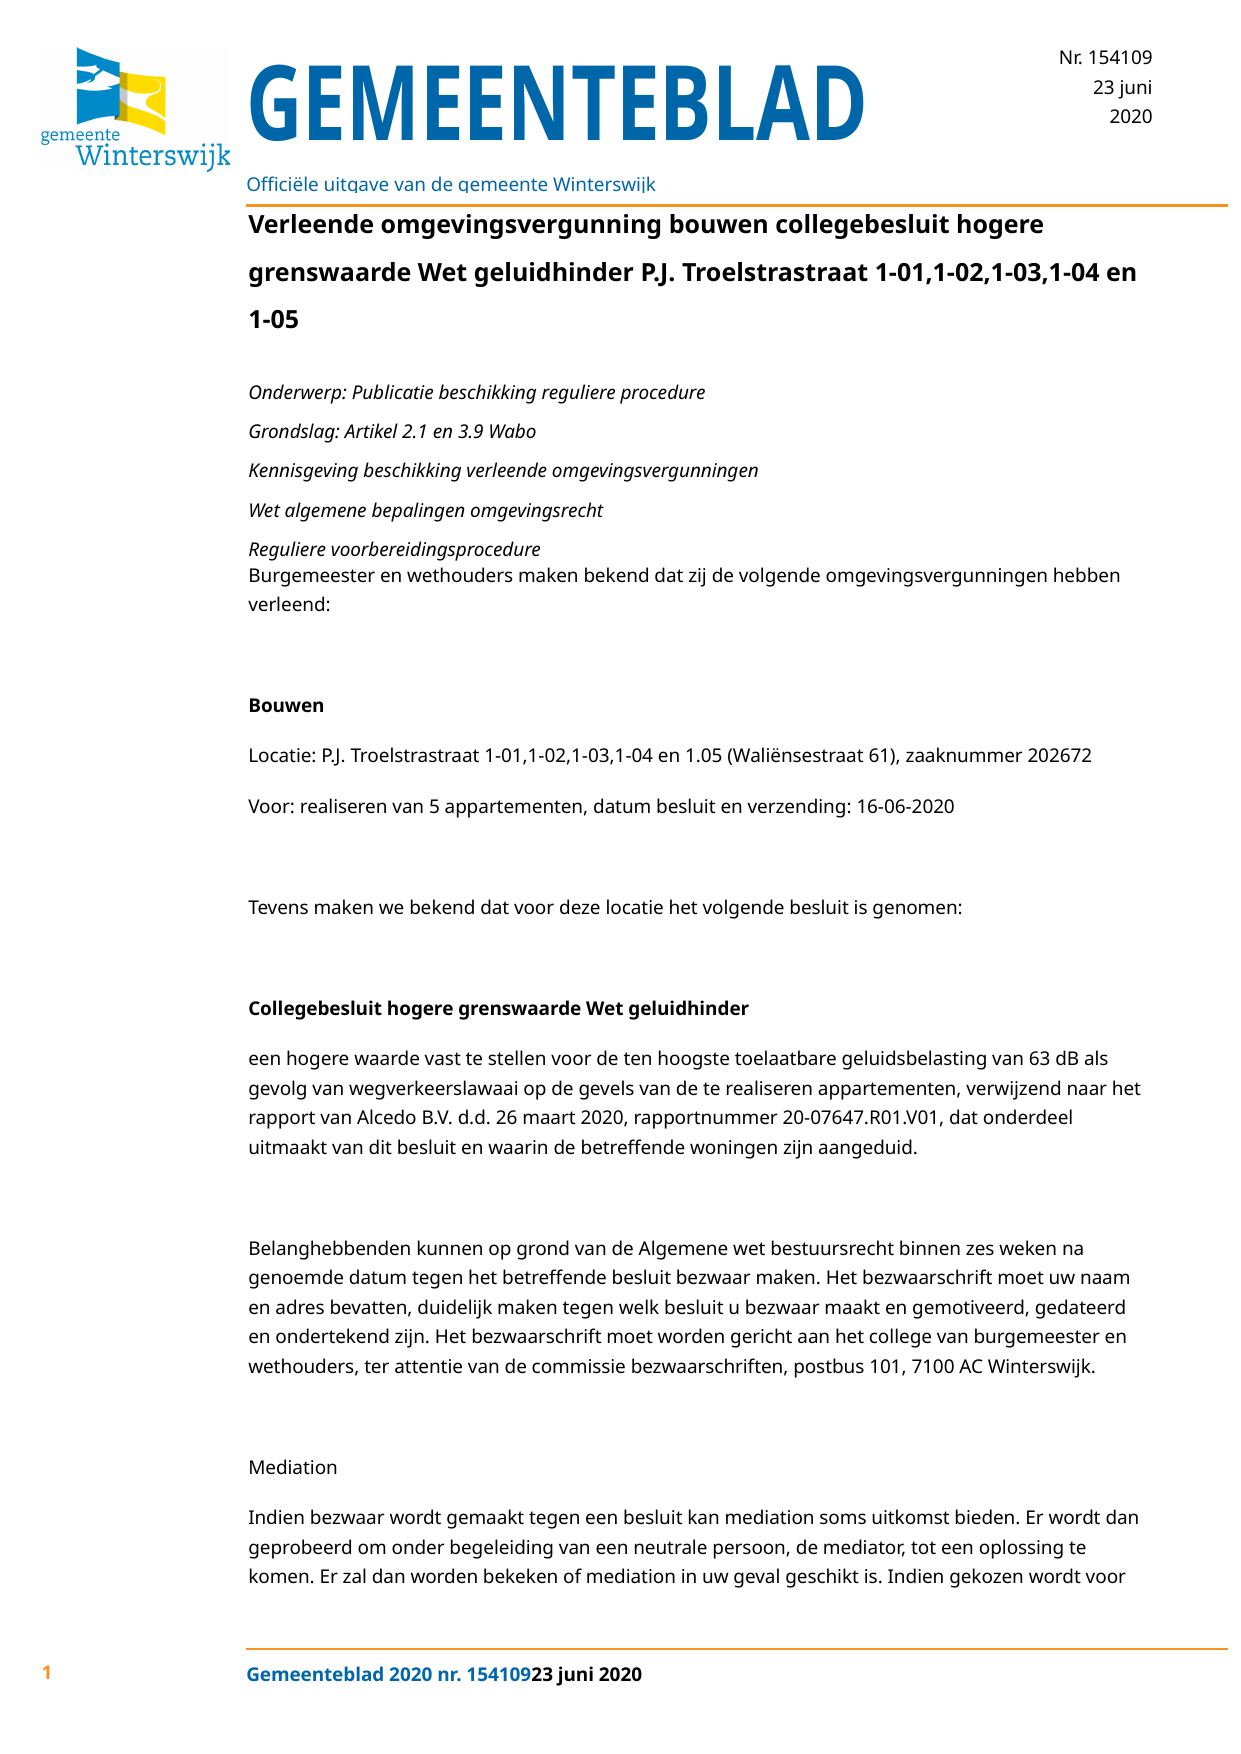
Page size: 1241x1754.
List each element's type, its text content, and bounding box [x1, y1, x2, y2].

text Indien bezwaar wordt gemaakt tegen een besluit kan mediation soms uitkomst bieden. Er wordt dan geprobeerd om onder begeleiding van een neutrale persoon, de mediator, tot een oplossing te komen. Er zal dan worden bekeken of mediation in uw geval geschikt is. Indien gekozen wordt voor [248, 1504, 1152, 1589]
text Onderwerp: Publicatie beschikking reguliere procedure [248, 379, 1152, 405]
picture [225, 153, 231, 162]
text Locatie: P.J. Troelstrastraat 1-01,1-02,1-03,1-04 en 1.05 (Waliënsestraat 61), zaaknummer 202672 [248, 743, 1152, 768]
text Belanghebbenden kunnen op grond van de Algemene wet bestuursrecht binnen zes weken na genoemde datum tegen het betreffende besluit bezwaar maken. Het bezwaarschrift moet uw naam en adres bevatten, duidelijk maken tegen welk besluit u bezwaar maakt en gemotiveerd, gedateerd en ondertekend zijn. Het bezwaarschrift moet worden gericht aan het college van burgemeester en wethouders, ter attentie van de commissie bezwaarschriften, postbus 101, 7100 AC Winterswijk. [248, 1235, 1152, 1379]
text een hogere waarde vast te stellen voor de ten hoogste toelaatbare geluidsbelasting van 63 dB als gevolg van wegverkeerslawaai op de gevels van de te realiseren appartementen, verwijzend naar het rapport van Alcedo B.V. d.d. 26 maart 2020, rapportnummer 20-07647.R01.V01, dat onderdeel uitmaakt van dit besluit en waarin de betreffende woningen zijn aangeduid. [248, 1045, 1152, 1160]
text Bouwen [248, 692, 1152, 718]
text Tevens maken we bekend dat voor deze locatie het volgende besluit is genomen: [248, 894, 1152, 920]
text Burgemeester en wethouders maken bekend dat zij de volgende omgevingsvergunningen hebben verleend: [248, 562, 1152, 617]
text Verleende omgevingsvergunning bouwen collegebesluit hogere grenswaarde Wet geluidhinder P.J. Troelstrastraat 1-01,1-02,1-03,1-04 en 1-05 [248, 207, 1152, 336]
text Wet algemene bepalingen omgevingsrecht [248, 497, 1152, 523]
picture [41, 47, 231, 172]
text Grondslag: Artikel 2.1 en 3.9 Wabo [248, 418, 1152, 444]
text Collegebesluit hogere grenswaarde Wet geluidhinder [248, 995, 1152, 1021]
text Kennisgeving beschikking verleende omgevingsvergunningen [248, 458, 1152, 483]
text Voor: realiseren van 5 appartementen, datum besluit en verzending: 16-06-2020 [248, 793, 1152, 819]
text Mediation [248, 1454, 1152, 1480]
text Reguliere voorbereidingsprocedure [248, 536, 1152, 562]
